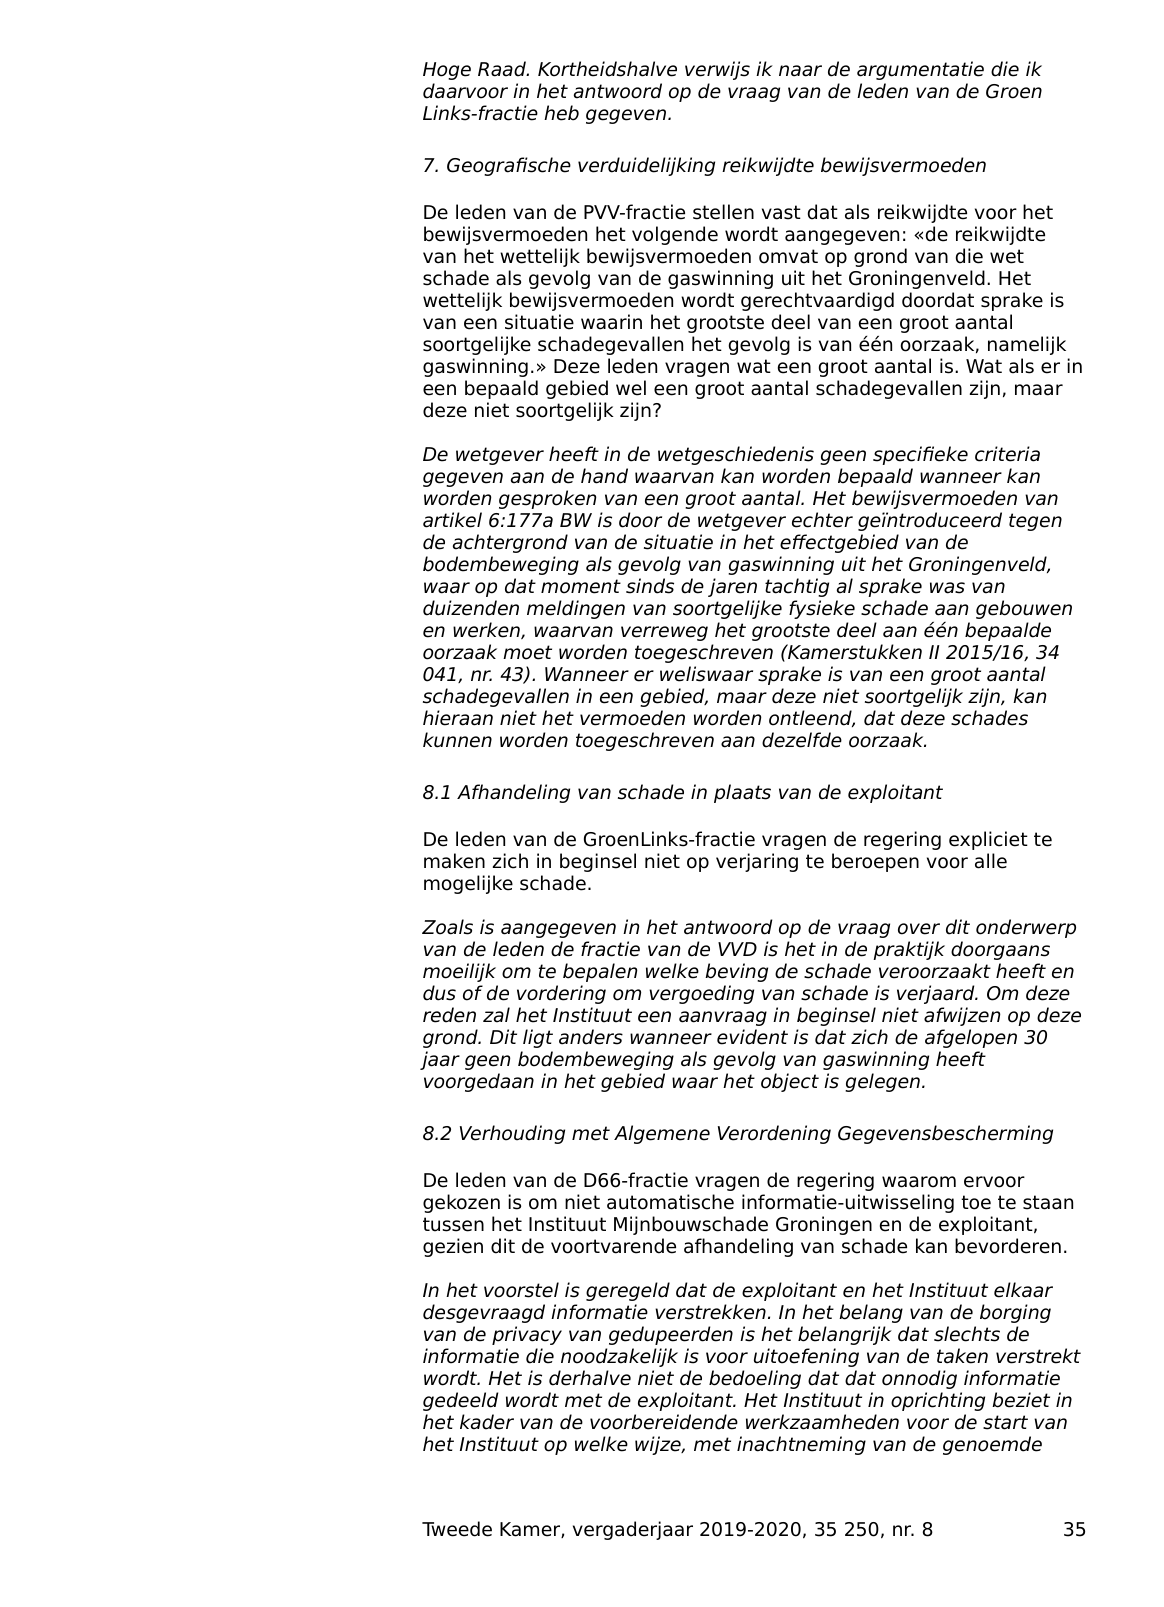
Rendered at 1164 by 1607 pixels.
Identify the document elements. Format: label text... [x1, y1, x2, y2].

text De leden van de PVV-fractie stellen vast dat als reikwijdte voor het bewijsvermoeden het volgende wordt aangegeven: «de reikwijdte van het wettelijk bewijsvermoeden omvat op grond van die wet schade als gevolg van de gaswinning uit het Groningenveld. Het wettelijk bewijsvermoeden wordt gerechtvaardigd doordat sprake is van een situatie waarin het grootste deel van een groot aantal soortgelijke schadegevallen het gevolg is van één oorzaak, namelijk gaswinning.» Deze leden vragen wat een groot aantal is. Wat als er in een bepaald gebied wel een groot aantal schadegevallen zijn, maar deze niet soortgelijk zijn? [422, 202, 1087, 422]
text De wetgever heeft in de wetgeschiedenis geen specifieke criteria gegeven aan de hand waarvan kan worden bepaald wanneer kan worden gesproken van een groot aantal. Het bewijsvermoeden van artikel 6:177a BW is door de wetgever echter geïntroduceerd tegen de achtergrond van de situatie in het effectgebied van de bodembeweging als gevolg van gaswinning uit het Groningenveld, waar op dat moment sinds de jaren tachtig al sprake was van duizenden meldingen van soortgelijke fysieke schade aan gebouwen en werken, waarvan verreweg het grootste deel aan één bepaalde oorzaak moet worden toegeschreven (Kamerstukken II 2015/16, 34 041, nr. 43). Wanneer er weliswaar sprake is van een groot aantal schadegevallen in een gebied, maar deze niet soortgelijk zijn, kan hieraan niet het vermoeden worden ontleend, dat deze schades kunnen worden toegeschreven aan dezelfde oorzaak. [422, 444, 1087, 752]
text De leden van de D66-fractie vragen de regering waarom ervoor gekozen is om niet automatische informatie-uitwisseling toe te staan tussen het Instituut Mijnbouwschade Groningen en de exploitant, gezien dit de voortvarende afhandeling van schade kan bevorderen. [422, 1169, 1087, 1257]
text Hoge Raad. Kortheidshalve verwijs ik naar de argumentatie die ik daarvoor in het antwoord op de vraag van de leden van de Groen Links-fractie heb gegeven. [422, 59, 1087, 125]
text De leden van de GroenLinks-fractie vragen de regering expliciet te maken zich in beginsel niet op verjaring te beroepen voor alle mogelijke schade. [422, 829, 1087, 894]
subtitle 7. Geografische verduidelijking reikwijdte bewijsvermoeden [422, 155, 1087, 177]
subtitle 8.2 Verhouding met Algemene Verordening Gegevensbescherming [422, 1123, 1087, 1144]
text Zoals is aangegeven in het antwoord op de vraag over dit onderwerp van de leden de fractie van de VVD is het in de praktijk doorgaans moeilijk om te bepalen welke beving de schade veroorzaakt heeft en dus of de vordering om vergoeding van schade is verjaard. Om deze reden zal het Instituut een aanvraag in beginsel niet afwijzen op deze grond. Dit ligt anders wanneer evident is dat zich de afgelopen 30 jaar geen bodembeweging als gevolg van gaswinning heeft voorgedaan in het gebied waar het object is gelegen. [422, 917, 1087, 1093]
text In het voorstel is geregeld dat de exploitant en het Instituut elkaar desgevraagd informatie verstrekken. In het belang van de borging van de privacy van gedupeerden is het belangrijk dat slechts de informatie die noodzakelijk is voor uitoefening van de taken verstrekt wordt. Het is derhalve niet de bedoeling dat dat onnodig informatie gedeeld wordt met de exploitant. Het Instituut in oprichting beziet in het kader van de voorbereidende werkzaamheden voor de start van het Instituut op welke wijze, met inachtneming van de genoemde [422, 1280, 1087, 1456]
subtitle 8.1 Afhandeling van schade in plaats van de exploitant [422, 782, 1087, 804]
